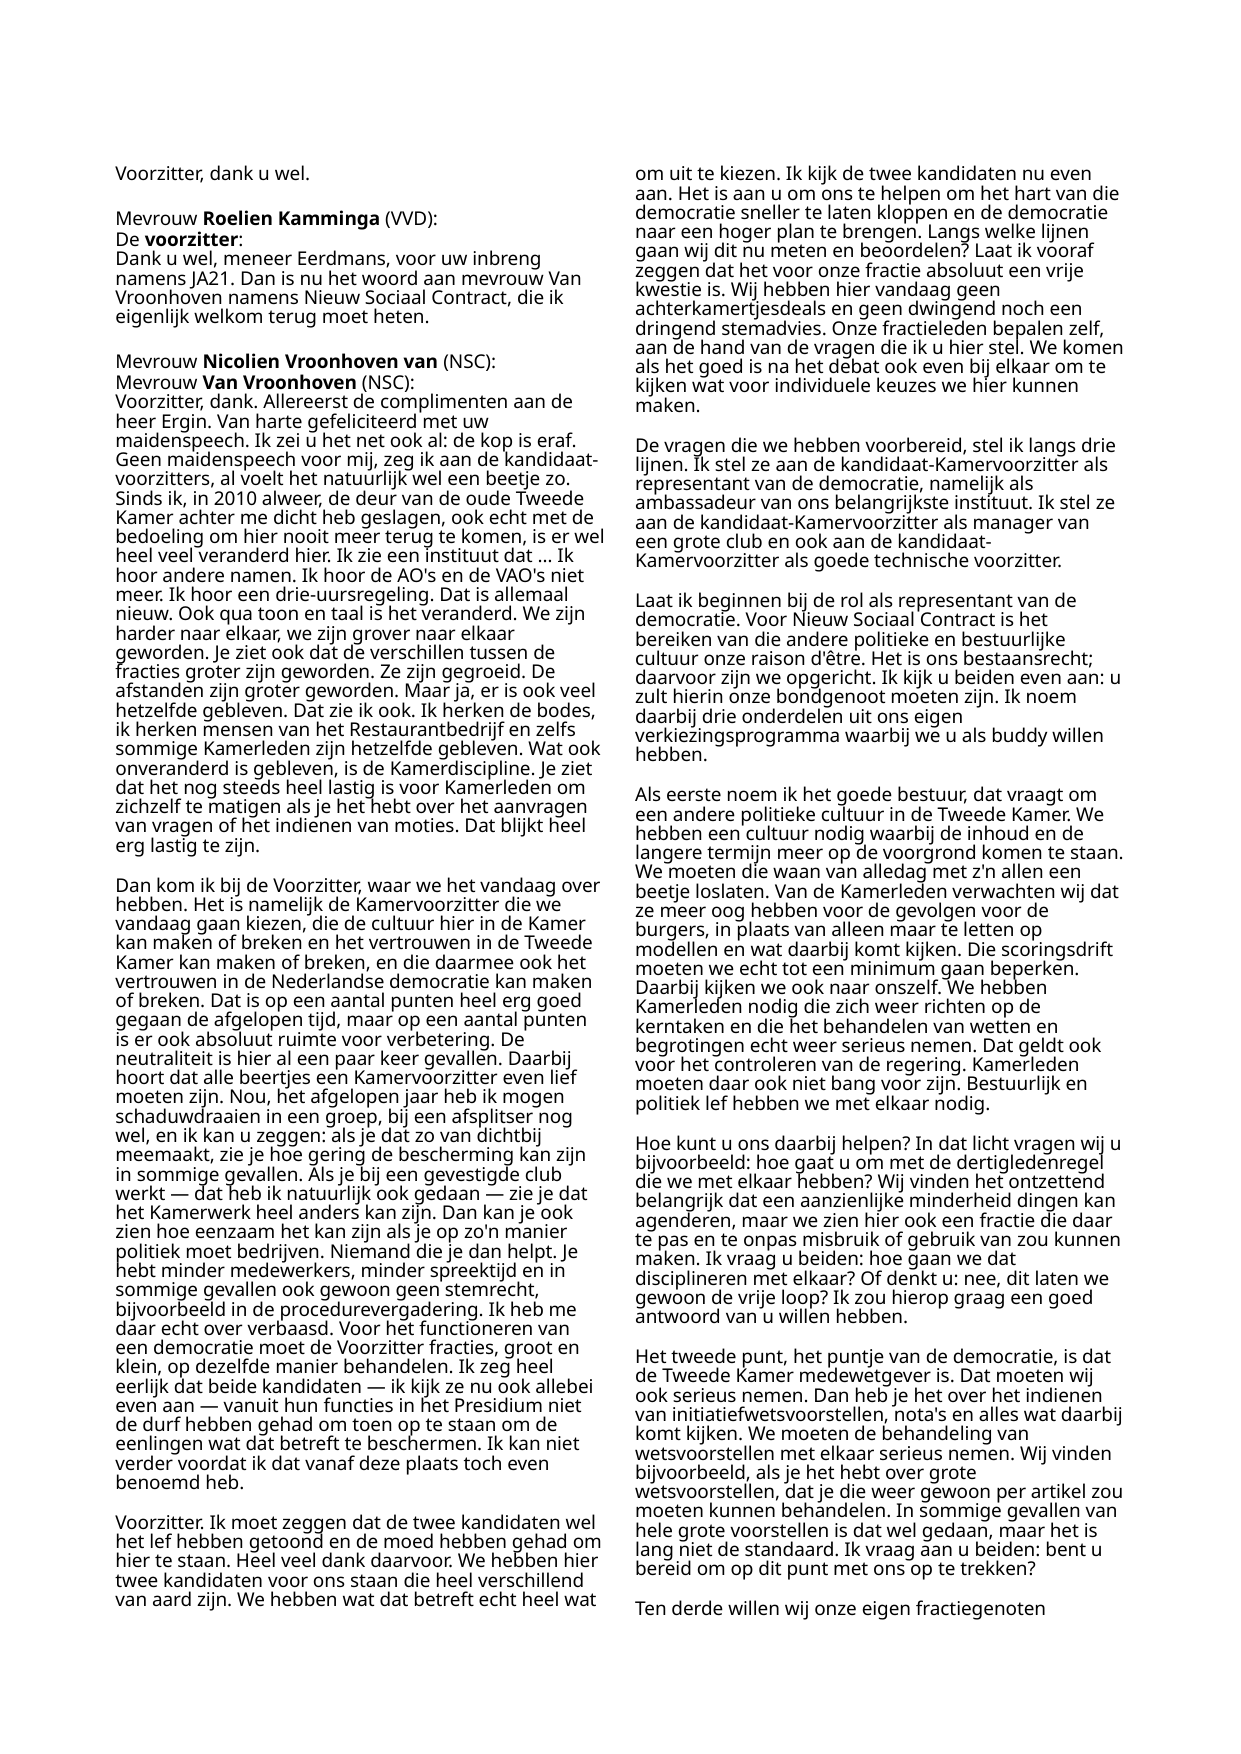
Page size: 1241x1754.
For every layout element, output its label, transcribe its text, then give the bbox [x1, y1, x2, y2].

text Het tweede punt, het puntje van de democratie, is dat de Tweede Kamer medewetgever is. Dat moeten wij ook serieus nemen. Dan heb je het over het indienen van initiatiefwetsvoorstellen, nota's en alles wat daarbij komt kijken. We moeten de behandeling van wetsvoorstellen met elkaar serieus nemen. Wij vinden bijvoorbeeld, als je het hebt over grote wetsvoorstellen, dat je die weer gewoon per artikel zou moeten kunnen behandelen. In sommige gevallen van hele grote voorstellen is dat wel gedaan, maar het is lang niet de standaard. Ik vraag aan u beiden: bent u bereid om op dit punt met ons op te trekken? [635, 1348, 1125, 1579]
text Dan kom ik bij de Voorzitter, waar we het vandaag over hebben. Het is namelijk de Kamervoorzitter die we vandaag gaan kiezen, die de cultuur hier in de Kamer kan maken of breken en het vertrouwen in de Tweede Kamer kan maken of breken, en die daarmee ook het vertrouwen in de Nederlandse democratie kan maken of breken. Dat is op een aantal punten heel erg goed gegaan de afgelopen tijd, maar op een aantal punten is er ook absoluut ruimte voor verbetering. De neutraliteit is hier al een paar keer gevallen. Daarbij hoort dat alle beertjes een Kamervoorzitter even lief moeten zijn. Nou, het afgelopen jaar heb ik mogen schaduwdraaien in een groep, bij een afsplitser nog wel, en ik kan u zeggen: als je dat zo van dichtbij meemaakt, zie je hoe gering de bescherming kan zijn in sommige gevallen. Als je bij een gevestigde club werkt — dat heb ik natuurlijk ook gedaan — zie je dat het Kamerwerk heel anders kan zijn. Dan kan je ook zien hoe eenzaam het kan zijn als je op zo'n manier politiek moet bedrijven. Niemand die je dan helpt. Je hebt minder medewerkers, minder spreektijd en in sommige gevallen ook gewoon geen stemrecht, bijvoorbeeld in de procedurevergadering. Ik heb me daar echt over verbaasd. Voor het functioneren van een democratie moet de Voorzitter fracties, groot en klein, op dezelfde manier behandelen. Ik zeg heel eerlijk dat beide kandidaten — ik kijk ze nu ook allebei even aan — vanuit hun functies in het Presidium niet de durf hebben gehad om toen op te staan om de eenlingen wat dat betreft te beschermen. Ik kan niet verder voordat ik dat vanaf deze plaats toch even benoemd heb. [115, 877, 605, 1493]
text Voorzitter, dank. Allereerst de complimenten aan de heer Ergin. Van harte gefeliciteerd met uw maidenspeech. Ik zei u het net ook al: de kop is eraf. Geen maidenspeech voor mij, zeg ik aan de kandidaat-voorzitters, al voelt het natuurlijk wel een beetje zo. Sinds ik, in 2010 alweer, de deur van de oude Tweede Kamer achter me dicht heb geslagen, ook echt met de bedoeling om hier nooit meer terug te komen, is er wel heel veel veranderd hier. Ik zie een instituut dat … Ik hoor andere namen. Ik hoor de AO's en de VAO's niet meer. Ik hoor een drie-uursregeling. Dat is allemaal nieuw. Ook qua toon en taal is het veranderd. We zijn harder naar elkaar, we zijn grover naar elkaar geworden. Je ziet ook dat de verschillen tussen de fracties groter zijn geworden. Ze zijn gegroeid. De afstanden zijn groter geworden. Maar ja, er is ook veel hetzelfde gebleven. Dat zie ik ook. Ik herken de bodes, ik herken mensen van het Restaurantbedrijf en zelfs sommige Kamerleden zijn hetzelfde gebleven. Wat ook onveranderd is gebleven, is de Kamerdiscipline. Je ziet dat het nog steeds heel lastig is voor Kamerleden om zichzelf te matigen als je het hebt over het aanvragen van vragen of het indienen van moties. Dat blijkt heel erg lastig te zijn. [115, 393, 605, 856]
text Voorzitter, dank u wel. [115, 165, 605, 184]
text Mevrouw Van Vroonhoven (NSC): [115, 374, 605, 393]
text Als eerste noem ik het goede bestuur, dat vraagt om een andere politieke cultuur in de Tweede Kamer. We hebben een cultuur nodig waarbij de inhoud en de langere termijn meer op de voorgrond komen te staan. We moeten die waan van alledag met z'n allen een beetje loslaten. Van de Kamerleden verwachten wij dat ze meer oog hebben voor de gevolgen voor de burgers, in plaats van alleen maar te letten op modellen en wat daarbij komt kijken. Die scoringsdrift moeten we echt tot een minimum gaan beperken. Daarbij kijken we ook naar onszelf. We hebben Kamerleden nodig die zich weer richten op de kerntaken en die het behandelen van wetten en begrotingen echt weer serieus nemen. Dat geldt ook voor het controleren van de regering. Kamerleden moeten daar ook niet bang voor zijn. Bestuurlijk en politiek lef hebben we met elkaar nodig. [635, 786, 1125, 1114]
text Voorzitter. Ik moet zeggen dat de twee kandidaten wel het lef hebben getoond en de moed hebben gehad om hier te staan. Heel veel dank daarvoor. We hebben hier twee kandidaten voor ons staan die heel verschillend van aard zijn. We hebben wat dat betreft echt heel wat [115, 1514, 605, 1610]
text Ten derde willen wij onze eigen fractiegenoten [635, 1600, 1125, 1619]
text Hoe kunt u ons daarbij helpen? In dat licht vragen wij u bijvoorbeeld: hoe gaat u om met de dertigledenregel die we met elkaar hebben? Wij vinden het ontzettend belangrijk dat een aanzienlijke minderheid dingen kan agenderen, maar we zien hier ook een fractie die daar te pas en te onpas misbruik of gebruik van zou kunnen maken. Ik vraag u beiden: hoe gaan we dat disciplineren met elkaar? Of denkt u: nee, dit laten we gewoon de vrije loop? Ik zou hierop graag een goed antwoord van u willen hebben. [635, 1135, 1125, 1327]
text Mevrouw Nicolien Vroonhoven van (NSC): [115, 348, 605, 374]
text om uit te kiezen. Ik kijk de twee kandidaten nu even aan. Het is aan u om ons te helpen om het hart van die democratie sneller te laten kloppen en de democratie naar een hoger plan te brengen. Langs welke lijnen gaan wij dit nu meten en beoordelen? Laat ik vooraf zeggen dat het voor onze fractie absoluut een vrije kwestie is. Wij hebben hier vandaag geen achterkamertjesdeals en geen dwingend noch een dringend stemadvies. Onze fractieleden bepalen zelf, aan de hand van de vragen die ik u hier stel. We komen als het goed is na het debat ook even bij elkaar om te kijken wat voor individuele keuzes we hier kunnen maken. [635, 165, 1125, 416]
text De vragen die we hebben voorbereid, stel ik langs drie lijnen. Ik stel ze aan de kandidaat-Kamervoorzitter als representant van de democratie, namelijk als ambassadeur van ons belangrijkste instituut. Ik stel ze aan de kandidaat-Kamervoorzitter als manager van een grote club en ook aan de kandidaat-Kamervoorzitter als goede technische voorzitter. [635, 437, 1125, 571]
text Mevrouw Roelien Kamminga (VVD): [115, 205, 605, 231]
text De voorzitter: [115, 231, 605, 250]
text Laat ik beginnen bij de rol als representant van de democratie. Voor Nieuw Sociaal Contract is het bereiken van die andere politieke en bestuurlijke cultuur onze raison d'être. Het is ons bestaansrecht; daarvoor zijn we opgericht. Ik kijk u beiden even aan: u zult hierin onze bondgenoot moeten zijn. Ik noem daarbij drie onderdelen uit ons eigen verkiezingsprogramma waarbij we u als buddy willen hebben. [635, 592, 1125, 766]
text Dank u wel, meneer Eerdmans, voor uw inbreng namens JA21. Dan is nu het woord aan mevrouw Van Vroonhoven namens Nieuw Sociaal Contract, die ik eigenlijk welkom terug moet heten. [115, 250, 605, 327]
